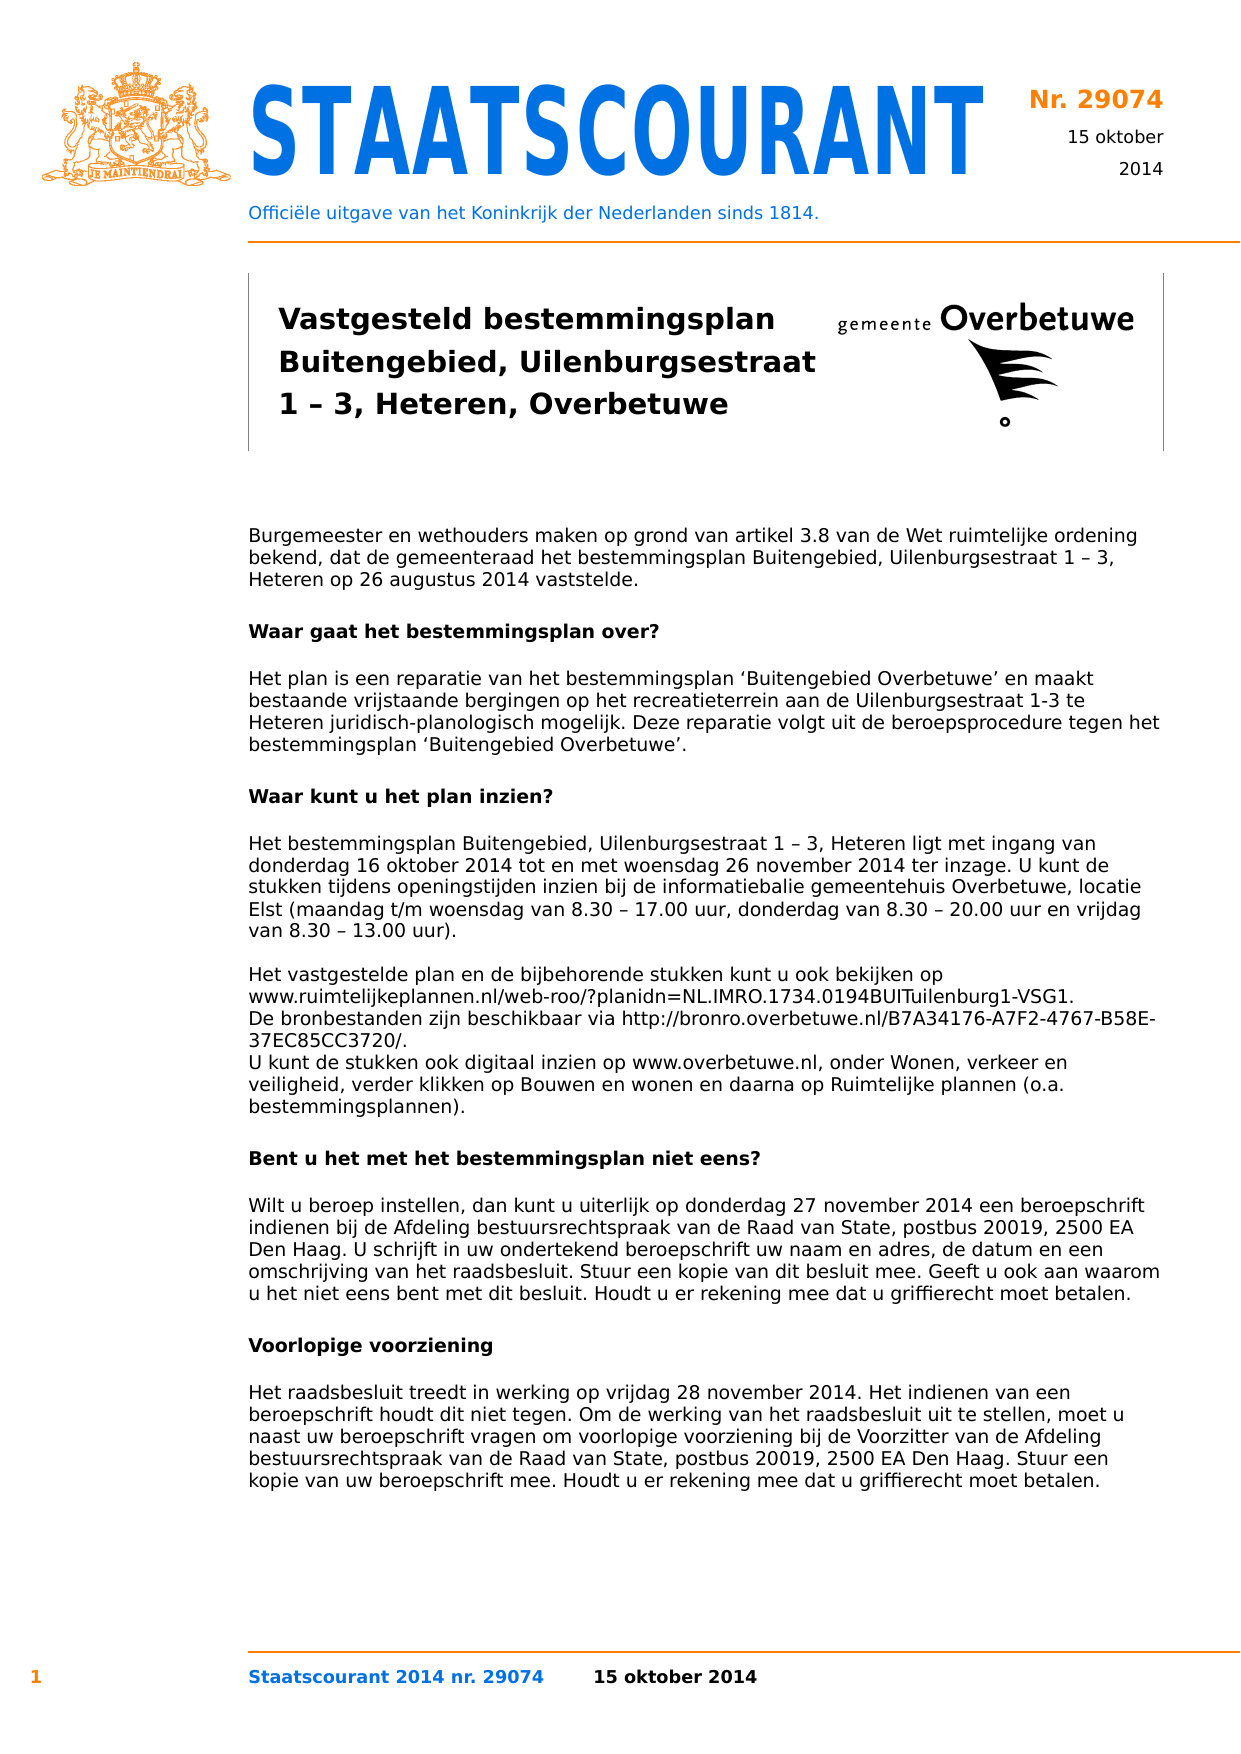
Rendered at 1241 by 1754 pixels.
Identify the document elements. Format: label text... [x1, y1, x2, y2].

table_header [25, 62, 248, 241]
table_cell 2014 [998, 153, 1240, 203]
subtitle Vastgesteld bestemmingsplan Buitengebied, Uilenburgsestraat 1 – 3, Heteren, Overbetuwe [249, 273, 1163, 451]
table_cell 15 oktober [998, 121, 1240, 153]
text De bronbestanden zijn beschikbaar via http://bronro.overbetuwe.nl/B7A34176-A7F2-4767-B58E-37EC85CC3720/. [248, 1008, 1163, 1052]
picture [838, 302, 1134, 427]
table_cell Officiële uitgave van het Koninkrijk der Nederlanden sinds 1814. [248, 203, 1240, 241]
text Het bestemmingsplan Buitengebied, Uilenburgsestraat 1 – 3, Heteren ligt met ingang van donderdag 16 oktober 2014 tot en met woensdag 26 november 2014 ter inzage. U kunt de stukken tijdens openingstijden inzien bij de informatiebalie gemeentehuis Overbetuwe, locatie Elst (maandag t/m woensdag van 8.30 – 17.00 uur, donderdag van 8.30 – 20.00 uur en vrijdag van 8.30 – 13.00 uur). [248, 832, 1163, 942]
subtitle Waar kunt u het plan inzien? [248, 786, 1163, 807]
subtitle Bent u het met het bestemmingsplan niet eens? [248, 1148, 1163, 1170]
subtitle Voorlopige voorziening [248, 1335, 1163, 1357]
text Wilt u beroep instellen, dan kunt u uiterlijk op donderdag 27 november 2014 een beroepschrift indienen bij de Afdeling bestuursrechtspraak van de Raad van State, postbus 20019, 2500 EA Den Haag. U schrijft in uw ondertekend beroepschrift uw naam en adres, de datum en een omschrijving van het raadsbesluit. Stuur een kopie van dit besluit mee. Geeft u ook aan waarom u het niet eens bent met dit besluit. Houdt u er rekening mee dat u griffierecht moet betalen. [248, 1195, 1163, 1305]
text Het plan is een reparatie van het bestemmingsplan ‘Buitengebied Overbetuwe’ en maakt bestaande vrijstaande bergingen op het recreatieterrein aan de Uilenburgsestraat 1-3 te Heteren juridisch-planologisch mogelijk. Deze reparatie volgt uit de beroepsprocedure tegen het bestemmingsplan ‘Buitengebied Overbetuwe’. [248, 668, 1163, 756]
text Het vastgestelde plan en de bijbehorende stukken kunt u ook bekijken op www.ruimtelijkeplannen.nl/web-roo/?planidn=NL.IMRO.1734.0194BUITuilenburg1-VSG1. [248, 964, 1163, 1008]
subtitle Waar gaat het bestemmingsplan over? [248, 621, 1163, 643]
table_header STAATSCOURANT [248, 62, 998, 203]
table_header Nr. 29074 [998, 62, 1240, 121]
text Burgemeester en wethouders maken op grond van artikel 3.8 van de Wet ruimtelijke ordening bekend, dat de gemeenteraad het bestemmingsplan Buitengebied, Uilenburgsestraat 1 – 3, Heteren op 26 augustus 2014 vaststelde. [248, 525, 1163, 591]
picture [41, 62, 231, 186]
text U kunt de stukken ook digitaal inzien op www.overbetuwe.nl, onder Wonen, verkeer en veiligheid, verder klikken op Bouwen en wonen en daarna op Ruimtelijke plannen (o.a. bestemmingsplannen). [248, 1052, 1163, 1118]
text Het raadsbesluit treedt in werking op vrijdag 28 november 2014. Het indienen van een beroepschrift houdt dit niet tegen. Om de werking van het raadsbesluit uit te stellen, moet u naast uw beroepschrift vragen om voorlopige voorziening bij de Voorzitter van de Afdeling bestuursrechtspraak van de Raad van State, postbus 20019, 2500 EA Den Haag. Stuur een kopie van uw beroepschrift mee. Houdt u er rekening mee dat u griffierecht moet betalen. [248, 1382, 1163, 1492]
